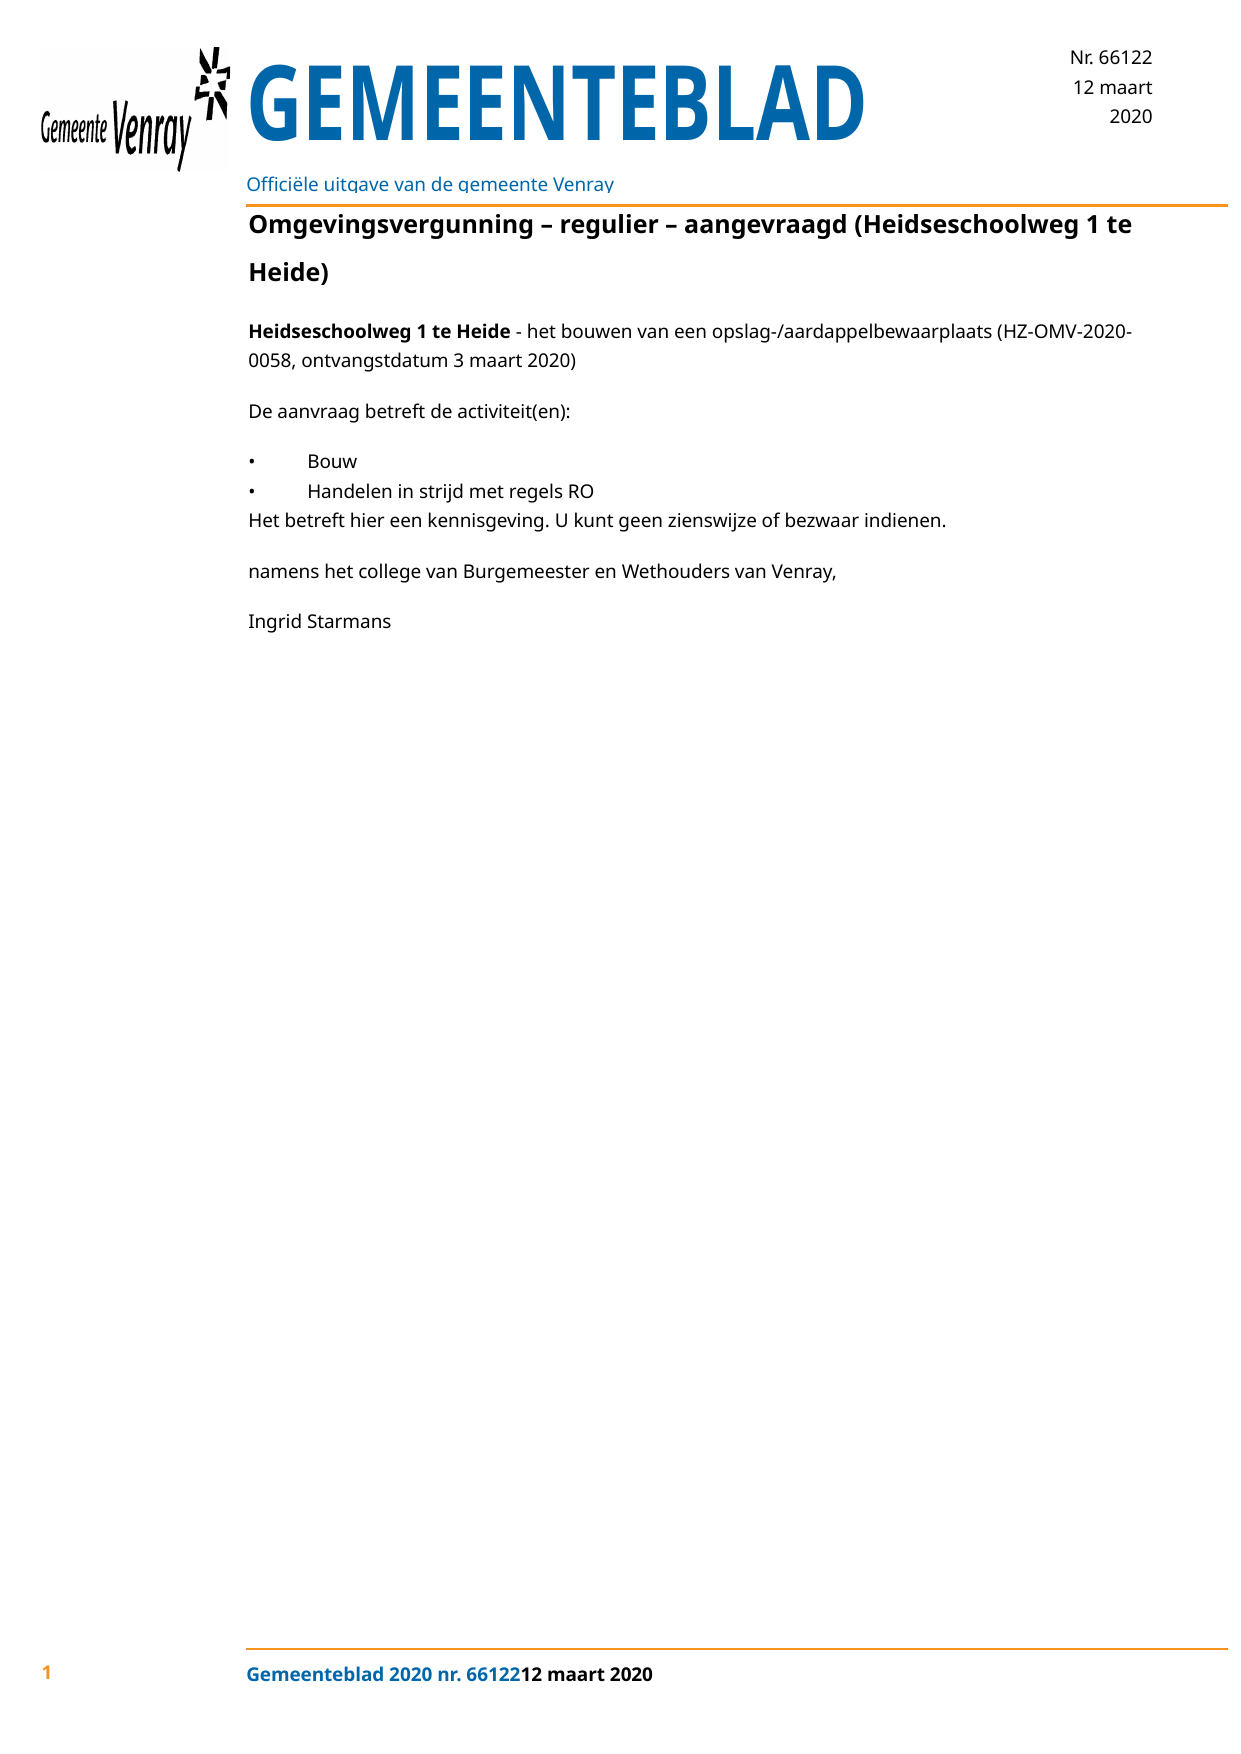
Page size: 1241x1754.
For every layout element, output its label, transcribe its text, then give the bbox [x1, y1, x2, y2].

text namens het college van Burgemeester en Wethouders van Venray, [248, 558, 1152, 584]
list Bouw [248, 448, 1152, 474]
text Omgevingsvergunning – regulier – aangevraagd (Heidseschoolweg 1 te Heide) [248, 207, 1152, 288]
text Ingrid Starmans [248, 608, 1152, 634]
text De aanvraag betreft de activiteit(en): [248, 398, 1152, 424]
list Handelen in strijd met regels RO [248, 478, 1152, 504]
text Het betreft hier een kennisgeving. U kunt geen zienswijze of bezwaar indienen. [248, 507, 1152, 533]
text Heidseschoolweg 1 te Heide - het bouwen van een opslag-/aardappelbewaarplaats (HZ-OMV-2020-0058, ontvangstdatum 3 maart 2020) [248, 318, 1152, 373]
picture [41, 47, 231, 172]
